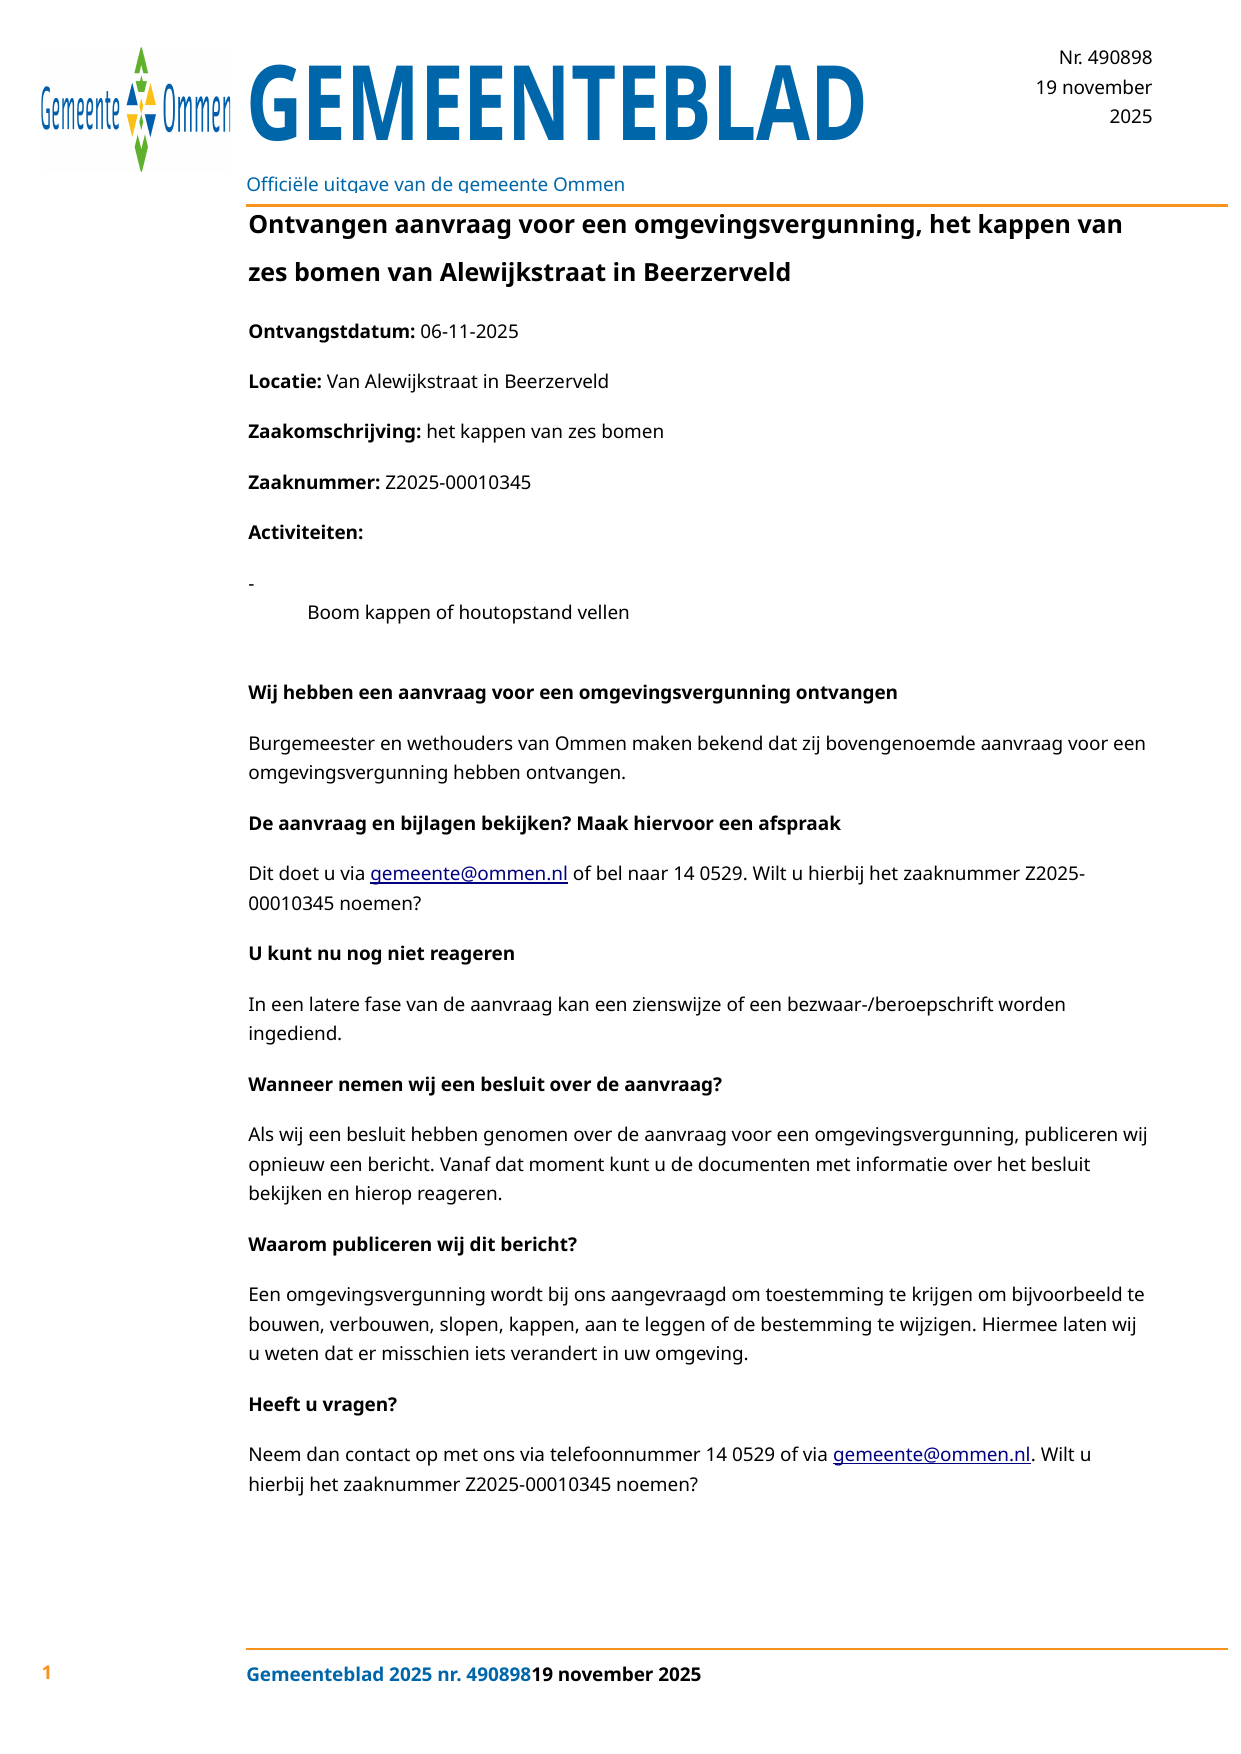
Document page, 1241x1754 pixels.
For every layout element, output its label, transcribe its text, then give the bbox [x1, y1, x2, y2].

text Een omgevingsvergunning wordt bij ons aangevraagd om toestemming te krijgen om bijvoorbeeld te bouwen, verbouwen, slopen, kappen, aan te leggen of de bestemming te wijzigen. Hiermee laten wij u weten dat er misschien iets verandert in uw omgeving. [248, 1281, 1152, 1366]
text Waarom publiceren wij dit bericht? [248, 1231, 1152, 1257]
text Dit doet u via gemeente@ommen.nl of bel naar 14 0529. Wilt u hierbij het zaaknummer Z2025-00010345 noemen? [248, 860, 1152, 916]
text Ontvangen aanvraag voor een omgevingsvergunning, het kappen van zes bomen van Alewijkstraat in Beerzerveld [248, 207, 1152, 288]
text Activiteiten: [248, 519, 1152, 545]
text Heeft u vragen? [248, 1391, 1152, 1417]
list Boom kappen of houtopstand vellen [248, 599, 1152, 625]
text Ontvangstdatum: 06-11-2025 [248, 318, 1152, 344]
picture [41, 47, 231, 172]
text Wij hebben een aanvraag voor een omgevingsvergunning ontvangen [248, 679, 1152, 705]
text Burgemeester en wethouders van Ommen maken bekend dat zij bovengenoemde aanvraag voor een omgevingsvergunning hebben ontvangen. [248, 730, 1152, 785]
text Als wij een besluit hebben genomen over de aanvraag voor een omgevingsvergunning, publiceren wij opnieuw een bericht. Vanaf dat moment kunt u de documenten met informatie over het besluit bekijken en hierop reageren. [248, 1121, 1152, 1206]
text Zaaknummer: Z2025-00010345 [248, 469, 1152, 495]
text Wanneer nemen wij een besluit over de aanvraag? [248, 1071, 1152, 1097]
text In een latere fase van de aanvraag kan een zienswijze of een bezwaar-/beroepschrift worden ingediend. [248, 991, 1152, 1046]
text U kunt nu nog niet reageren [248, 940, 1152, 966]
text Neem dan contact op met ons via telefoonnummer 14 0529 of via gemeente@ommen.nl. Wilt u hierbij het zaaknummer Z2025-00010345 noemen? [248, 1441, 1152, 1497]
text De aanvraag en bijlagen bekijken? Maak hiervoor een afspraak [248, 810, 1152, 836]
text Locatie: Van Alewijkstraat in Beerzerveld [248, 368, 1152, 394]
text Zaakomschrijving: het kappen van zes bomen [248, 419, 1152, 444]
